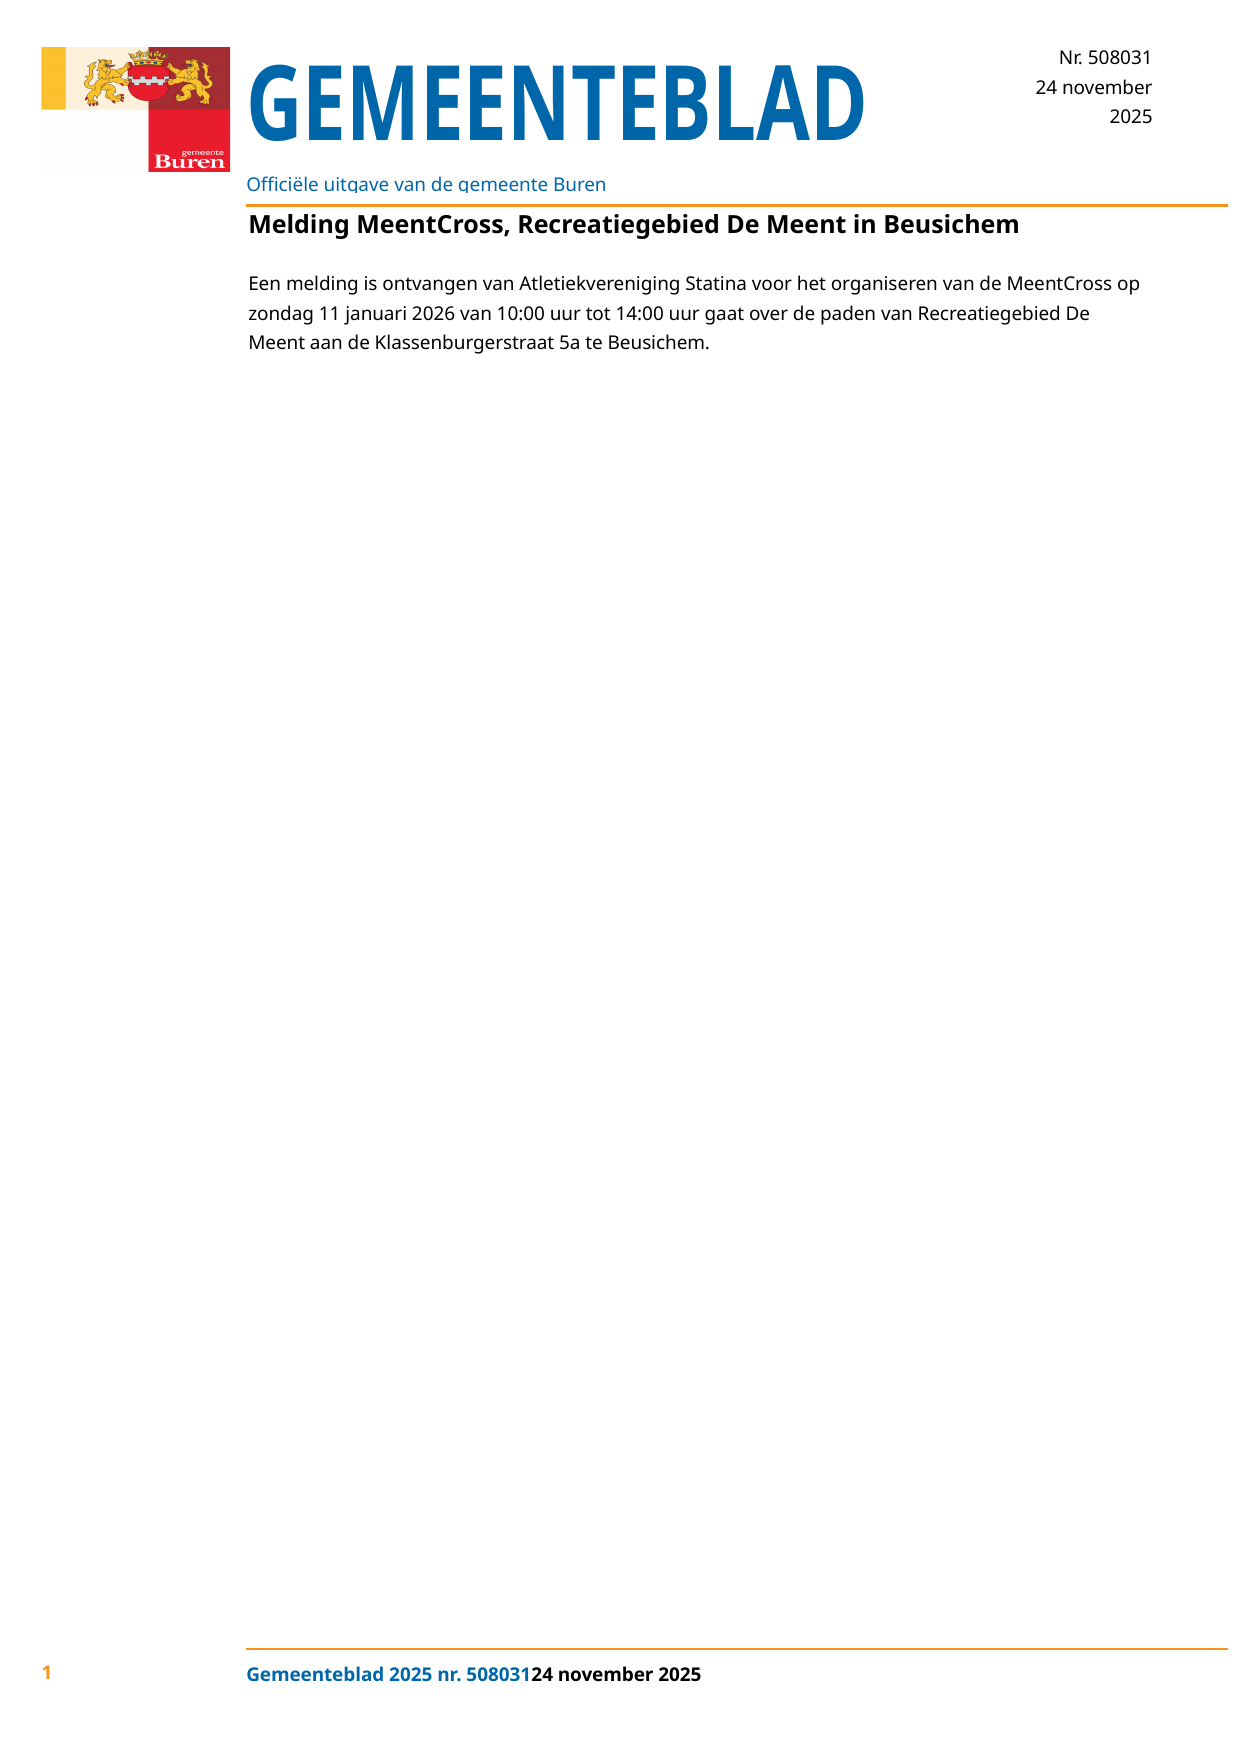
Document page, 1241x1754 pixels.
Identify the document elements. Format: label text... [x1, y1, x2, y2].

picture [41, 47, 231, 172]
text Een melding is ontvangen van Atletiekvereniging Statina voor het organiseren van de MeentCross op zondag 11 januari 2026 van 10:00 uur tot 14:00 uur gaat over de paden van Recreatiegebied De Meent aan de Klassenburgerstraat 5a te Beusichem. [248, 270, 1152, 355]
text Melding MeentCross, Recreatiegebied De Meent in Beusichem [248, 207, 1152, 241]
